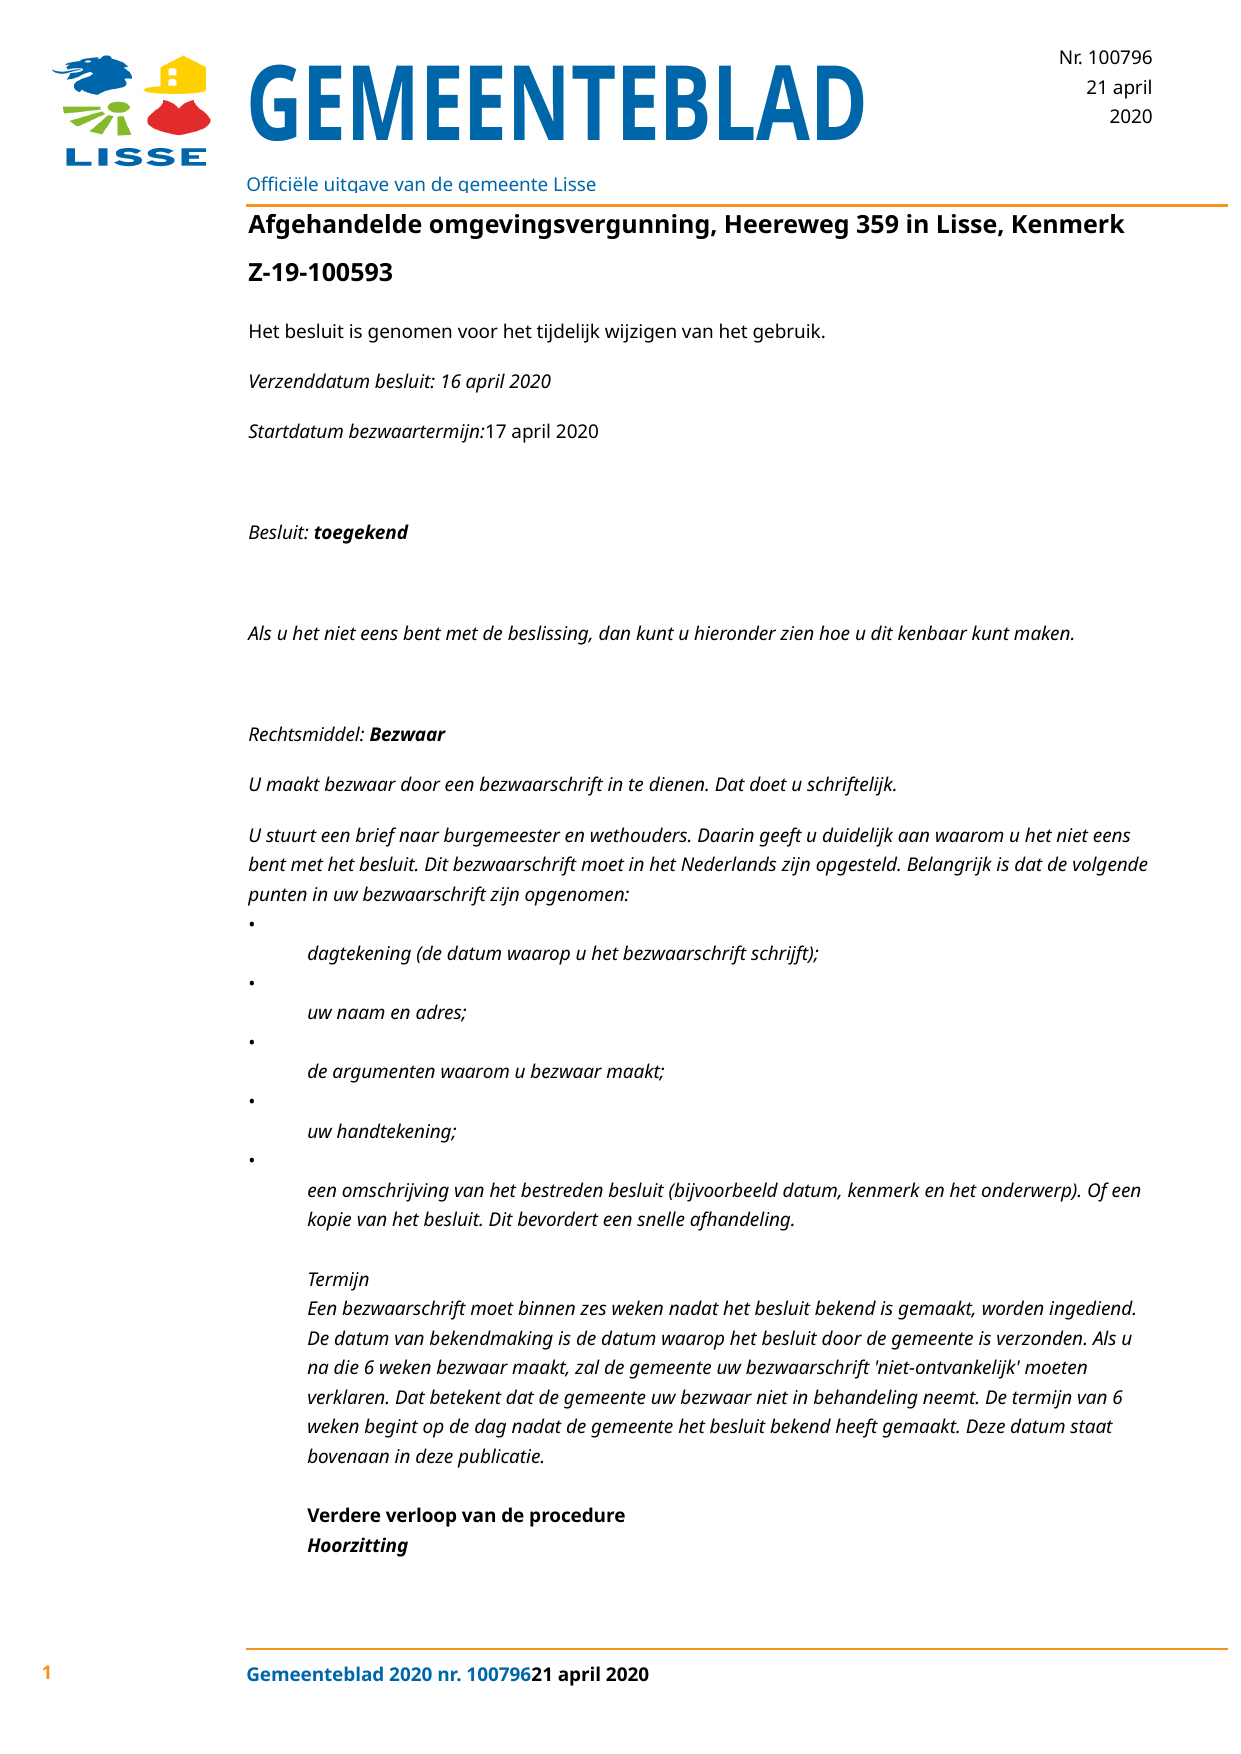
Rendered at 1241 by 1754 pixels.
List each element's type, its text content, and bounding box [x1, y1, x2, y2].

list uw naam en adres; [248, 999, 1152, 1025]
list Termijn [248, 1266, 1152, 1292]
text Startdatum bezwaartermijn:17 april 2020 [248, 419, 1152, 444]
picture [41, 47, 231, 172]
list Hoorzitting [248, 1532, 1152, 1558]
list Een bezwaarschrift moet binnen zes weken nadat het besluit bekend is gemaakt, worden ingediend. De datum van bekendmaking is de datum waarop het besluit door de gemeente is verzonden. Als u na die 6 weken bezwaar maakt, zal de gemeente uw bezwaarschrift 'niet-ontvankelijk' moeten verklaren. Dat betekent dat de gemeente uw bezwaar niet in behandeling neemt. De termijn van 6 weken begint op de dag nadat de gemeente het besluit bekend heeft gemaakt. Deze datum staat bovenaan in deze publicatie. [248, 1295, 1152, 1469]
list de argumenten waarom u bezwaar maakt; [248, 1059, 1152, 1084]
text Verzenddatum besluit: 16 april 2020 [248, 368, 1152, 394]
list dagtekening (de datum waarop u het bezwaarschrift schrijft); [248, 940, 1152, 966]
list uw handtekening; [248, 1118, 1152, 1144]
text U maakt bezwaar door een bezwaarschrift in te dienen. Dat doet u schriftelijk. [248, 772, 1152, 797]
text Afgehandelde omgevingsvergunning, Heereweg 359 in Lisse, Kenmerk Z-19-100593 [248, 207, 1152, 288]
text U stuurt een brief naar burgemeester en wethouders. Daarin geeft u duidelijk aan waarom u het niet eens bent met het besluit. Dit bezwaarschrift moet in het Nederlands zijn opgesteld. Belangrijk is dat de volgende punten in uw bezwaarschrift zijn opgenomen: [248, 822, 1152, 907]
text Rechtsmiddel: Bezwaar [248, 721, 1152, 747]
list een omschrijving van het bestreden besluit (bijvoorbeeld datum, kenmerk en het onderwerp). Of een kopie van het besluit. Dit bevordert een snelle afhandeling. [248, 1177, 1152, 1232]
text Het besluit is genomen voor het tijdelijk wijzigen van het gebruik. [248, 318, 1152, 344]
text Besluit: toegekend [248, 519, 1152, 545]
list Verdere verloop van de procedure [248, 1502, 1152, 1528]
text Als u het niet eens bent met de beslissing, dan kunt u hieronder zien hoe u dit kenbaar kunt maken. [248, 620, 1152, 646]
